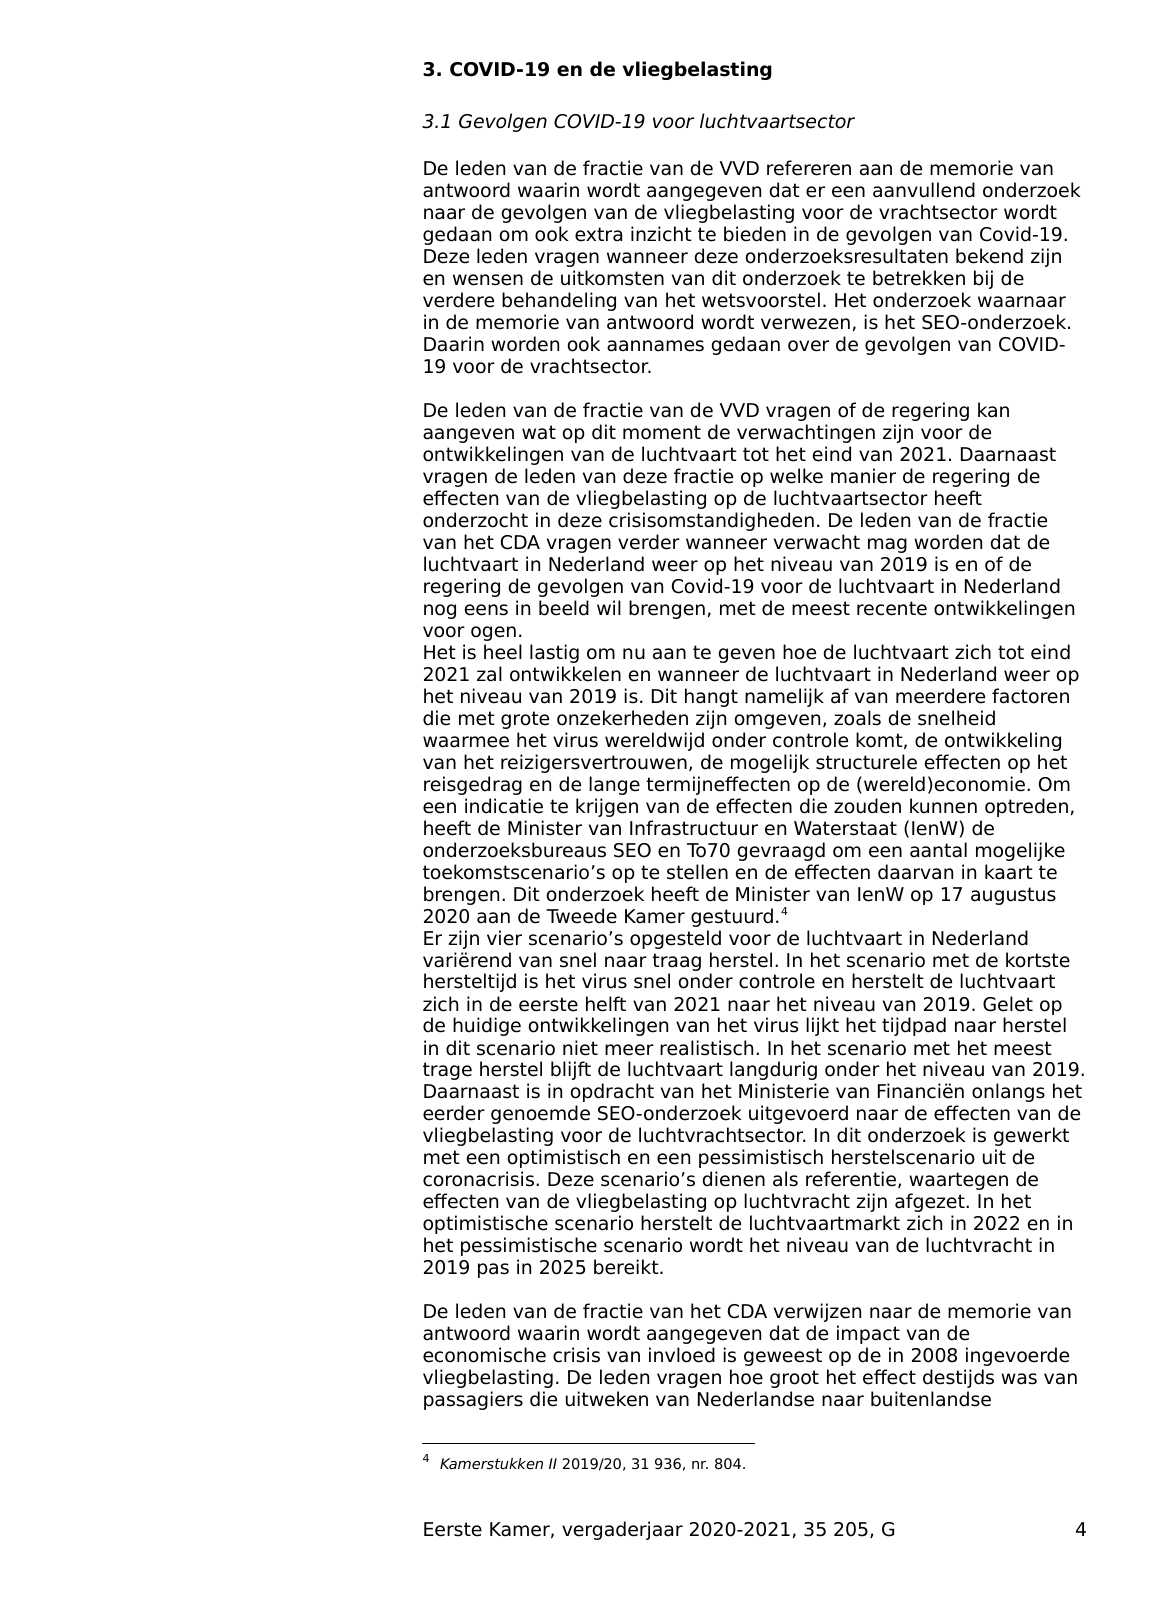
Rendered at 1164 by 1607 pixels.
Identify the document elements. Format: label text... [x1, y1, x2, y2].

text De leden van de fractie van de VVD vragen of de regering kan aangeven wat op dit moment de verwachtingen zijn voor de ontwikkelingen van de luchtvaart tot het eind van 2021. Daarnaast vragen de leden van deze fractie op welke manier de regering de effecten van de vliegbelasting op de luchtvaartsector heeft onderzocht in deze crisisomstandigheden. De leden van de fractie van het CDA vragen verder wanneer verwacht mag worden dat de luchtvaart in Nederland weer op het niveau van 2019 is en of de regering de gevolgen van Covid-19 voor de luchtvaart in Nederland nog eens in beeld wil brengen, met de meest recente ontwikkelingen voor ogen. [422, 400, 1087, 642]
text De leden van de fractie van de VVD refereren aan de memorie van antwoord waarin wordt aangegeven dat er een aanvullend onderzoek naar de gevolgen van de vliegbelasting voor de vrachtsector wordt gedaan om ook extra inzicht te bieden in de gevolgen van Covid-19. Deze leden vragen wanneer deze onderzoeksresultaten bekend zijn en wensen de uitkomsten van dit onderzoek te betrekken bij de verdere behandeling van het wetsvoorstel. Het onderzoek waarnaar in de memorie van antwoord wordt verwezen, is het SEO-onderzoek. Daarin worden ook aannames gedaan over de gevolgen van COVID-19 voor de vrachtsector. [422, 158, 1087, 378]
subtitle 3. COVID-19 en de vliegbelasting [422, 59, 1087, 81]
text De leden van de fractie van het CDA verwijzen naar de memorie van antwoord waarin wordt aangegeven dat de impact van de economische crisis van invloed is geweest op de in 2008 ingevoerde vliegbelasting. De leden vragen hoe groot het effect destijds was van passagiers die uitweken van Nederlandse naar buitenlandse [422, 1301, 1087, 1411]
subtitle 3.1 Gevolgen COVID-19 voor luchtvaartsector [422, 111, 1087, 133]
text Kamerstukken II 2019/20, 31 936, nr. 804. [422, 1452, 1087, 1474]
text Er zijn vier scenario’s opgesteld voor de luchtvaart in Nederland variërend van snel naar traag herstel. In het scenario met de kortste hersteltijd is het virus snel onder controle en herstelt de luchtvaart zich in de eerste helft van 2021 naar het niveau van 2019. Gelet op de huidige ontwikkelingen van het virus lijkt het tijdpad naar herstel in dit scenario niet meer realistisch. In het scenario met het meest trage herstel blijft de luchtvaart langdurig onder het niveau van 2019. Daarnaast is in opdracht van het Ministerie van Financiën onlangs het eerder genoemde SEO-onderzoek uitgevoerd naar de effecten van de vliegbelasting voor de luchtvrachtsector. In dit onderzoek is gewerkt met een optimistisch en een pessimistisch herstelscenario uit de coronacrisis. Deze scenario’s dienen als referentie, waartegen de effecten van de vliegbelasting op luchtvracht zijn afgezet. In het optimistische scenario herstelt de luchtvaartmarkt zich in 2022 en in het pessimistische scenario wordt het niveau van de luchtvracht in 2019 pas in 2025 bereikt. [422, 927, 1087, 1279]
text Het is heel lastig om nu aan te geven hoe de luchtvaart zich tot eind 2021 zal ontwikkelen en wanneer de luchtvaart in Nederland weer op het niveau van 2019 is. Dit hangt namelijk af van meerdere factoren die met grote onzekerheden zijn omgeven, zoals de snelheid waarmee het virus wereldwijd onder controle komt, de ontwikkeling van het reizigersvertrouwen, de mogelijk structurele effecten op het reisgedrag en de lange termijneffecten op de (wereld)economie. Om een indicatie te krijgen van de effecten die zouden kunnen optreden, heeft de Minister van Infrastructuur en Waterstaat (IenW) de onderzoeksbureaus SEO en To70 gevraagd om een aantal mogelijke toekomstscenario’s op te stellen en de effecten daarvan in kaart te brengen. Dit onderzoek heeft de Minister van IenW op 17 augustus 2020 aan de Tweede Kamer gestuurd. [422, 642, 1087, 927]
